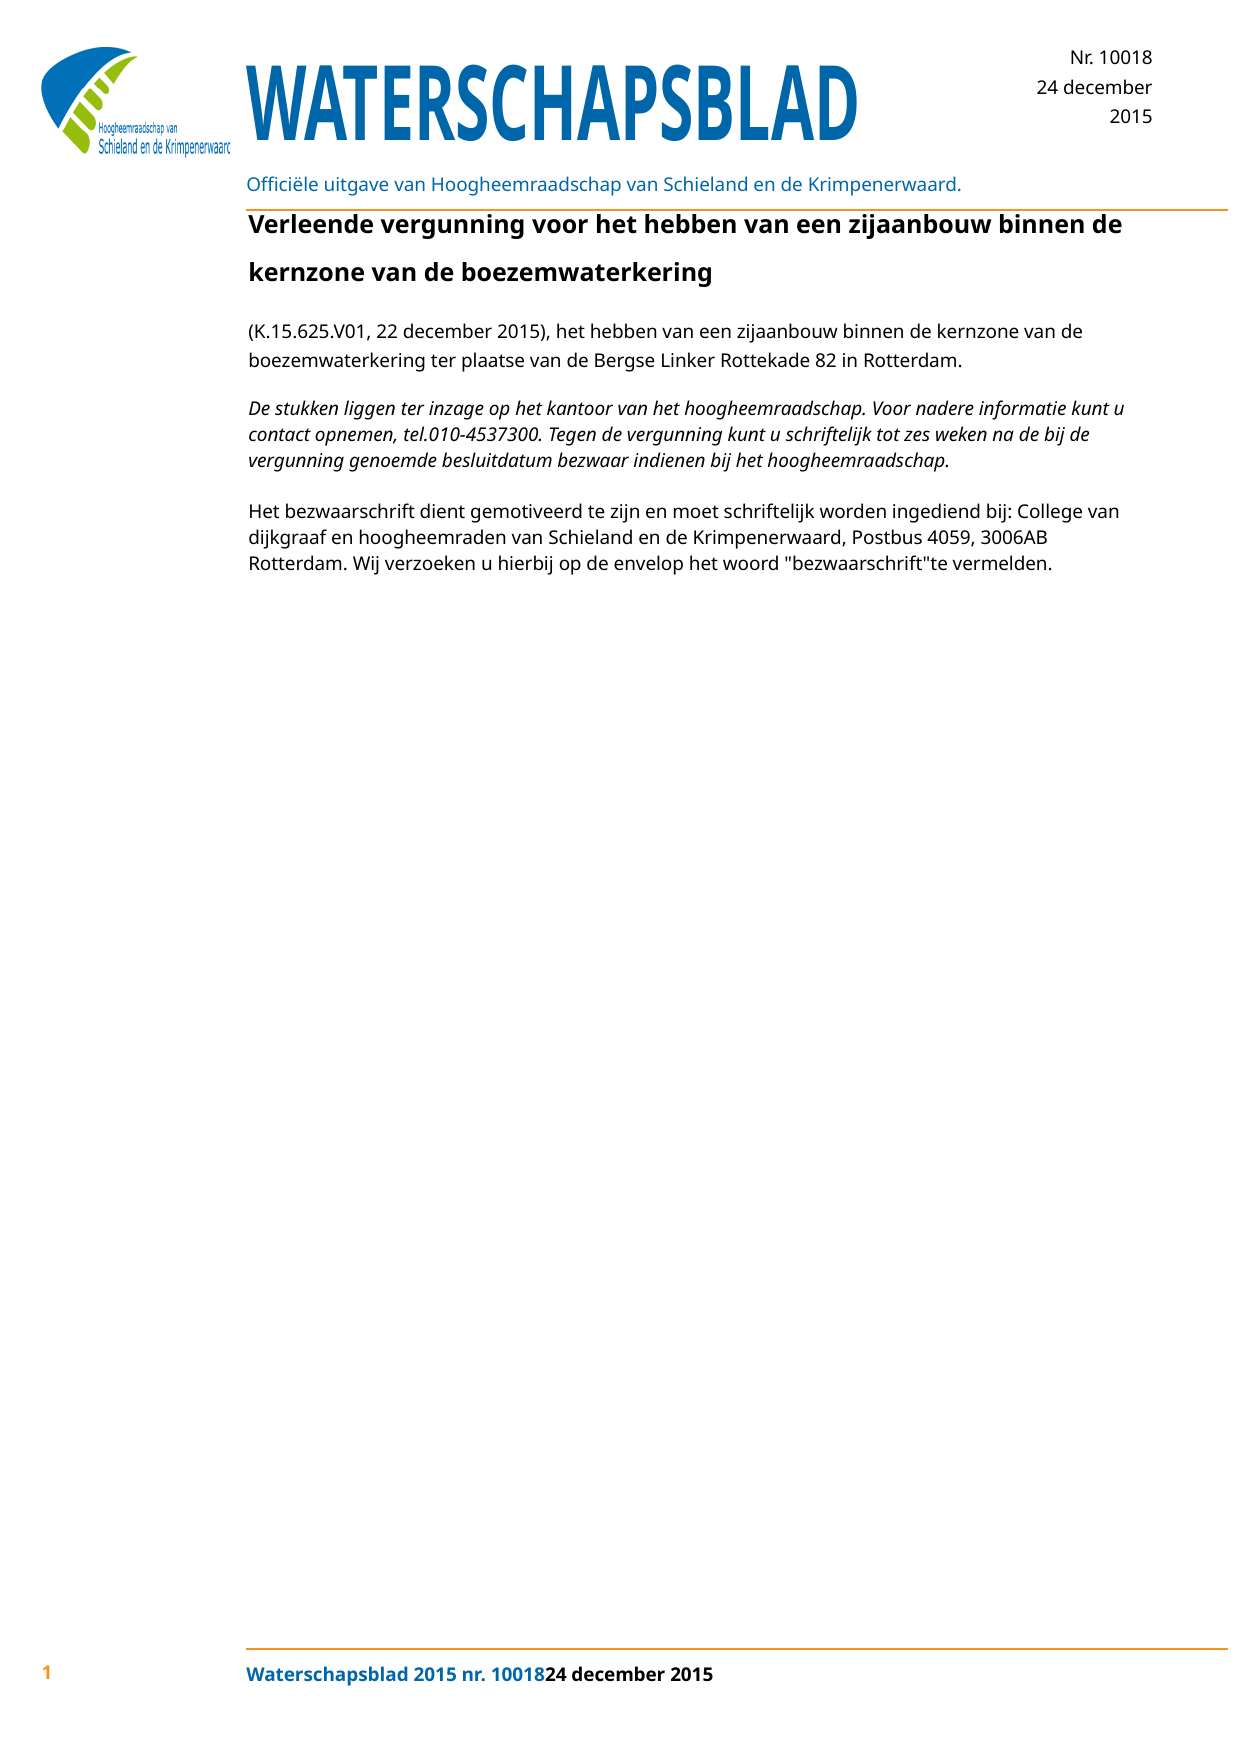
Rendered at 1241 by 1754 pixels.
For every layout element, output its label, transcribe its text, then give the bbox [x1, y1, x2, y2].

text (K.15.625.V01, 22 december 2015), het hebben van een zijaanbouw binnen de kernzone van de boezemwaterkering ter plaatse van de Bergse Linker Rottekade 82 in Rotterdam. [248, 318, 1152, 373]
picture [41, 47, 231, 172]
text Het bezwaarschrift dient gemotiveerd te zijn en moet schriftelijk worden ingediend bij: College van dijkgraaf en hoogheemraden van Schieland en de Krimpenerwaard, Postbus 4059, 3006AB Rotterdam. Wij verzoeken u hierbij op de envelop het woord "bezwaarschrift"te vermelden. [248, 498, 1152, 575]
text De stukken liggen ter inzage op het kantoor van het hoogheemraadschap. Voor nadere informatie kunt u contact opnemen, tel.010-4537300. Tegen de vergunning kunt u schriftelijk tot zes weken na de bij de vergunning genoemde besluitdatum bezwaar indienen bij het hoogheemraadschap. [248, 395, 1152, 472]
text Verleende vergunning voor het hebben van een zijaanbouw binnen de kernzone van de boezemwaterkering [248, 211, 1152, 288]
